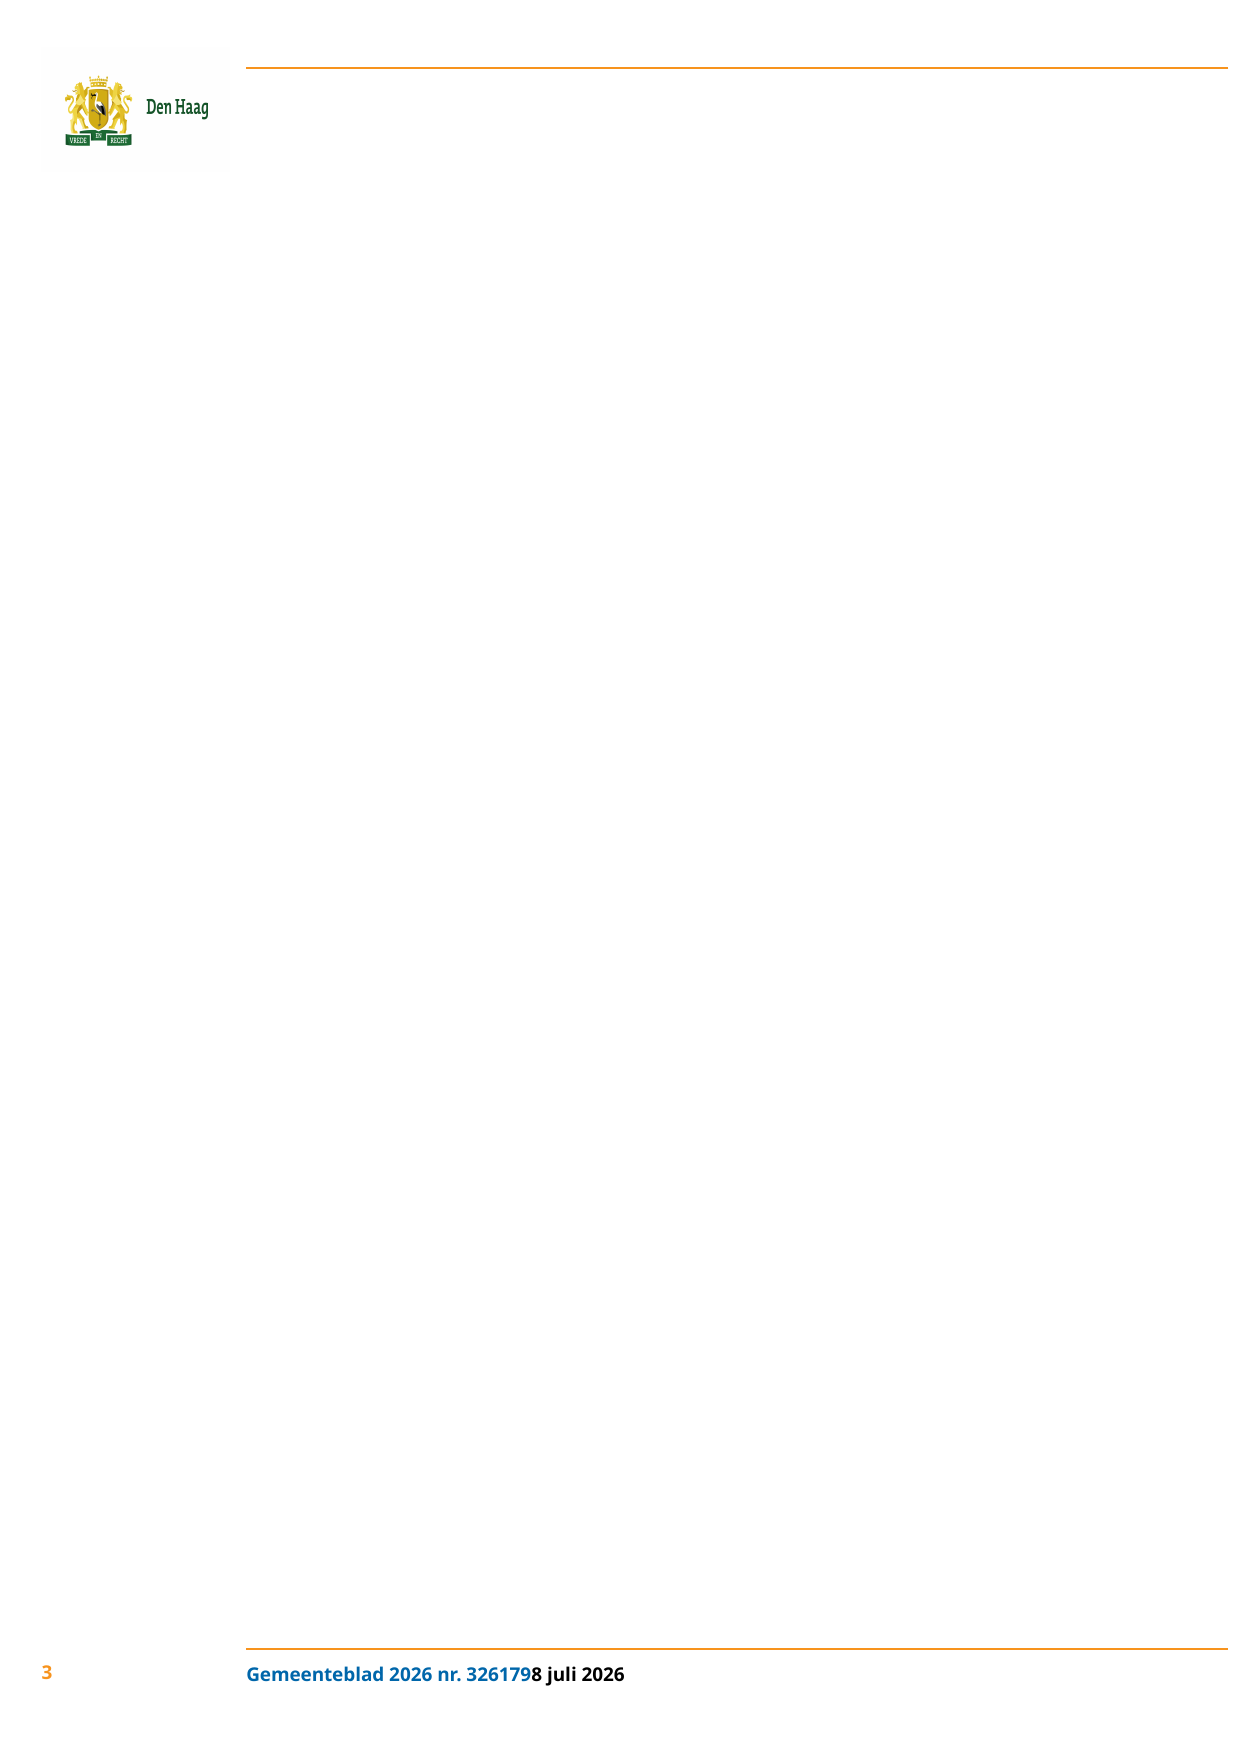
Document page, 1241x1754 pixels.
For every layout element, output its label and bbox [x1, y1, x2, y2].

picture [41, 47, 231, 172]
